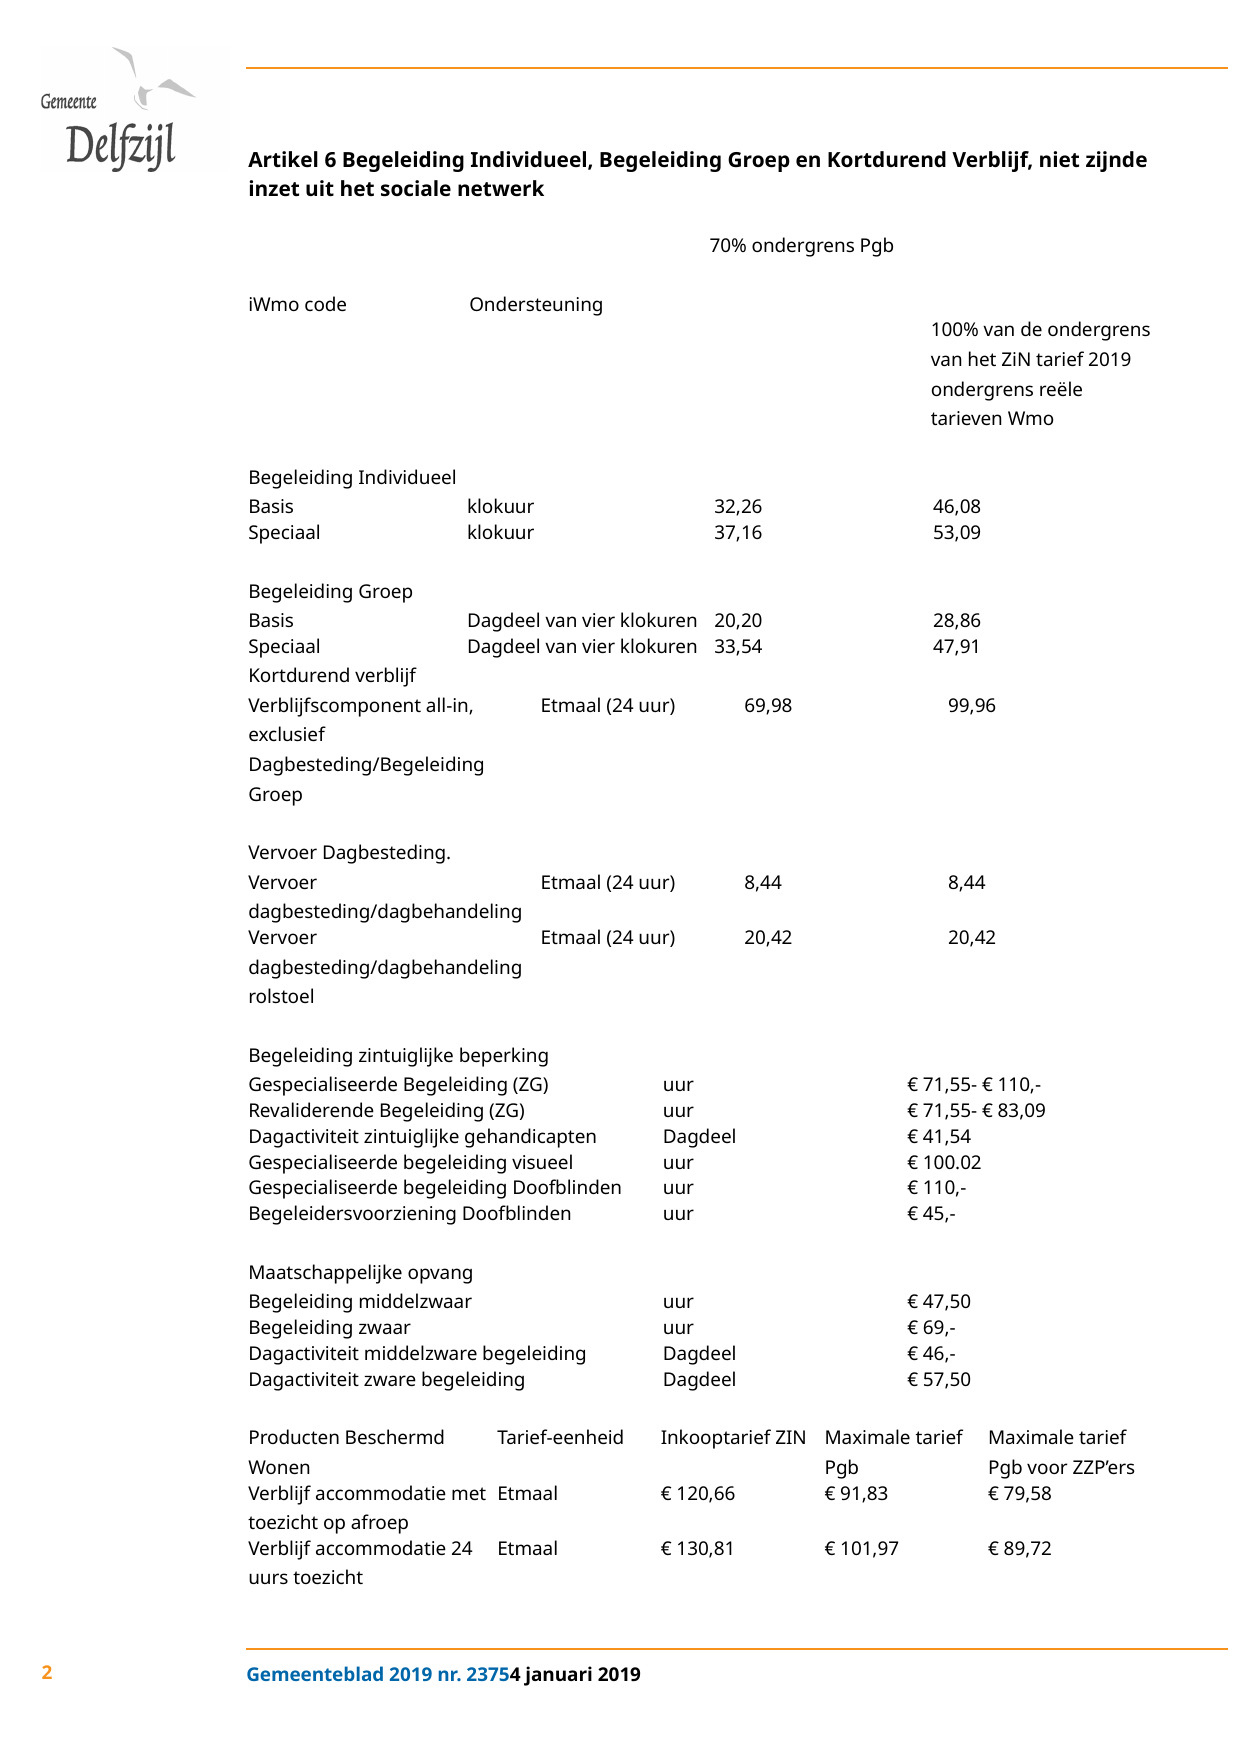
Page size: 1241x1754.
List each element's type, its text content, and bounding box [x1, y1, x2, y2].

table_cell € 101,97 [824, 1535, 988, 1590]
table_header Begeleiding middelzwaar [248, 1289, 663, 1314]
table_cell uur [663, 1098, 907, 1123]
table_cell Begeleiding zwaar [248, 1314, 663, 1340]
table_cell uur [663, 1175, 907, 1200]
table_cell Dagdeel [663, 1366, 907, 1391]
table_cell € 41,54 [907, 1123, 1152, 1149]
table_header Producten Beschermd Wonen [248, 1424, 497, 1480]
table_cell uur [663, 1149, 907, 1174]
table_header 32,26 [714, 494, 933, 519]
table_header 28,86 [933, 608, 1152, 633]
table_cell € 100.02 [907, 1149, 1152, 1174]
table_cell 53,09 [933, 519, 1152, 545]
table_cell uur [663, 1200, 907, 1226]
table_cell [709, 317, 931, 431]
table_header 8,44 [948, 869, 1152, 924]
table_cell Dagactiviteit zintuiglijke gehandicapten [248, 1123, 663, 1149]
table_cell Etmaal [497, 1535, 661, 1590]
table_cell € 79,58 [988, 1480, 1152, 1535]
table_header Ondersteuning [469, 232, 709, 317]
table_cell Etmaal (24 uur) [540, 924, 744, 1009]
table_cell uur [663, 1314, 907, 1340]
table_header Basis [248, 494, 467, 519]
table_cell 47,91 [933, 633, 1152, 659]
table_cell 37,16 [714, 519, 933, 545]
table_cell € 91,83 [824, 1480, 988, 1535]
table_cell [469, 317, 709, 431]
table_header € 47,50 [907, 1289, 1152, 1314]
table_cell € 46,- [907, 1340, 1152, 1366]
table_header Inkooptarief ZIN [661, 1424, 824, 1480]
table_cell 20,42 [948, 924, 1152, 1009]
table_header Dagdeel van vier klokuren [467, 608, 714, 633]
table_header iWmo code [248, 232, 469, 317]
table_cell Verblijf accommodatie 24 uurs toezicht [248, 1535, 497, 1590]
table_cell Vervoer dagbesteding/dagbehandeling rolstoel [248, 924, 540, 1009]
text Begeleiding Groep [248, 578, 1152, 604]
table_cell Gespecialiseerde begeleiding Doofblinden [248, 1175, 663, 1200]
table_cell € 69,- [907, 1314, 1152, 1340]
table_header € 71,55- € 110,- [907, 1072, 1152, 1097]
table_cell € 120,66 [661, 1480, 824, 1535]
table_header 70% ondergrens Pgb [709, 232, 931, 317]
table_cell Speciaal [248, 519, 467, 545]
table_header [931, 232, 1152, 317]
table_header Etmaal (24 uur) [540, 869, 744, 924]
table_cell [248, 317, 469, 431]
table_cell 33,54 [714, 633, 933, 659]
table_header uur [663, 1072, 907, 1097]
table_header Maximale tarief Pgb [824, 1424, 988, 1480]
text Kortdurend verblijf [248, 662, 1152, 688]
table_header Maximale tarief Pgb voor ZZP’ers [988, 1424, 1152, 1480]
table_cell 100% van de ondergrens van het ZiN tarief 2019 ondergrens reële tarieven Wmo [931, 317, 1152, 431]
table_cell Gespecialiseerde begeleiding visueel [248, 1149, 663, 1174]
table_header 20,20 [714, 608, 933, 633]
table_header 46,08 [933, 494, 1152, 519]
table_cell € 89,72 [988, 1535, 1152, 1590]
table_cell Revaliderende Begeleiding (ZG) [248, 1098, 663, 1123]
table_cell Dagactiviteit zware begeleiding [248, 1366, 663, 1391]
table_header 8,44 [744, 869, 948, 924]
table_cell Dagdeel van vier klokuren [467, 633, 714, 659]
table_cell Speciaal [248, 633, 467, 659]
table_header Etmaal (24 uur) [540, 692, 744, 806]
text Begeleiding Individueel [248, 464, 1152, 490]
text Artikel 6 Begeleiding Individueel, Begeleiding Groep en Kortdurend Verblijf, niet zijnde inzet uit het sociale netwerk [248, 145, 1152, 202]
table_cell € 57,50 [907, 1366, 1152, 1391]
table_header uur [663, 1289, 907, 1314]
table_cell Begeleidersvoorziening Doofblinden [248, 1200, 663, 1226]
text Begeleiding zintuiglijke beperking [248, 1042, 1152, 1068]
table_cell Etmaal [497, 1480, 661, 1535]
table_cell € 130,81 [661, 1535, 824, 1590]
table_header Vervoer dagbesteding/dagbehandeling [248, 869, 540, 924]
picture [41, 47, 231, 172]
table_header klokuur [467, 494, 714, 519]
table_header Gespecialiseerde Begeleiding (ZG) [248, 1072, 663, 1097]
table_cell Dagdeel [663, 1340, 907, 1366]
text Vervoer Dagbesteding. [248, 839, 1152, 865]
table_cell € 45,- [907, 1200, 1152, 1226]
table_header Verblijfscomponent all-in, exclusief Dagbesteding/Begeleiding Groep [248, 692, 540, 806]
table_cell Verblijf accommodatie met toezicht op afroep [248, 1480, 497, 1535]
table_cell klokuur [467, 519, 714, 545]
table_header Tarief-eenheid [497, 1424, 661, 1480]
text Maatschappelijke opvang [248, 1259, 1152, 1284]
table_cell € 71,55- € 83,09 [907, 1098, 1152, 1123]
table_cell 20,42 [744, 924, 948, 1009]
table_header 69,98 [744, 692, 948, 806]
table_cell Dagdeel [663, 1123, 907, 1149]
table_header 99,96 [948, 692, 1152, 806]
table_cell Dagactiviteit middelzware begeleiding [248, 1340, 663, 1366]
table_cell € 110,- [907, 1175, 1152, 1200]
table_header Basis [248, 608, 467, 633]
